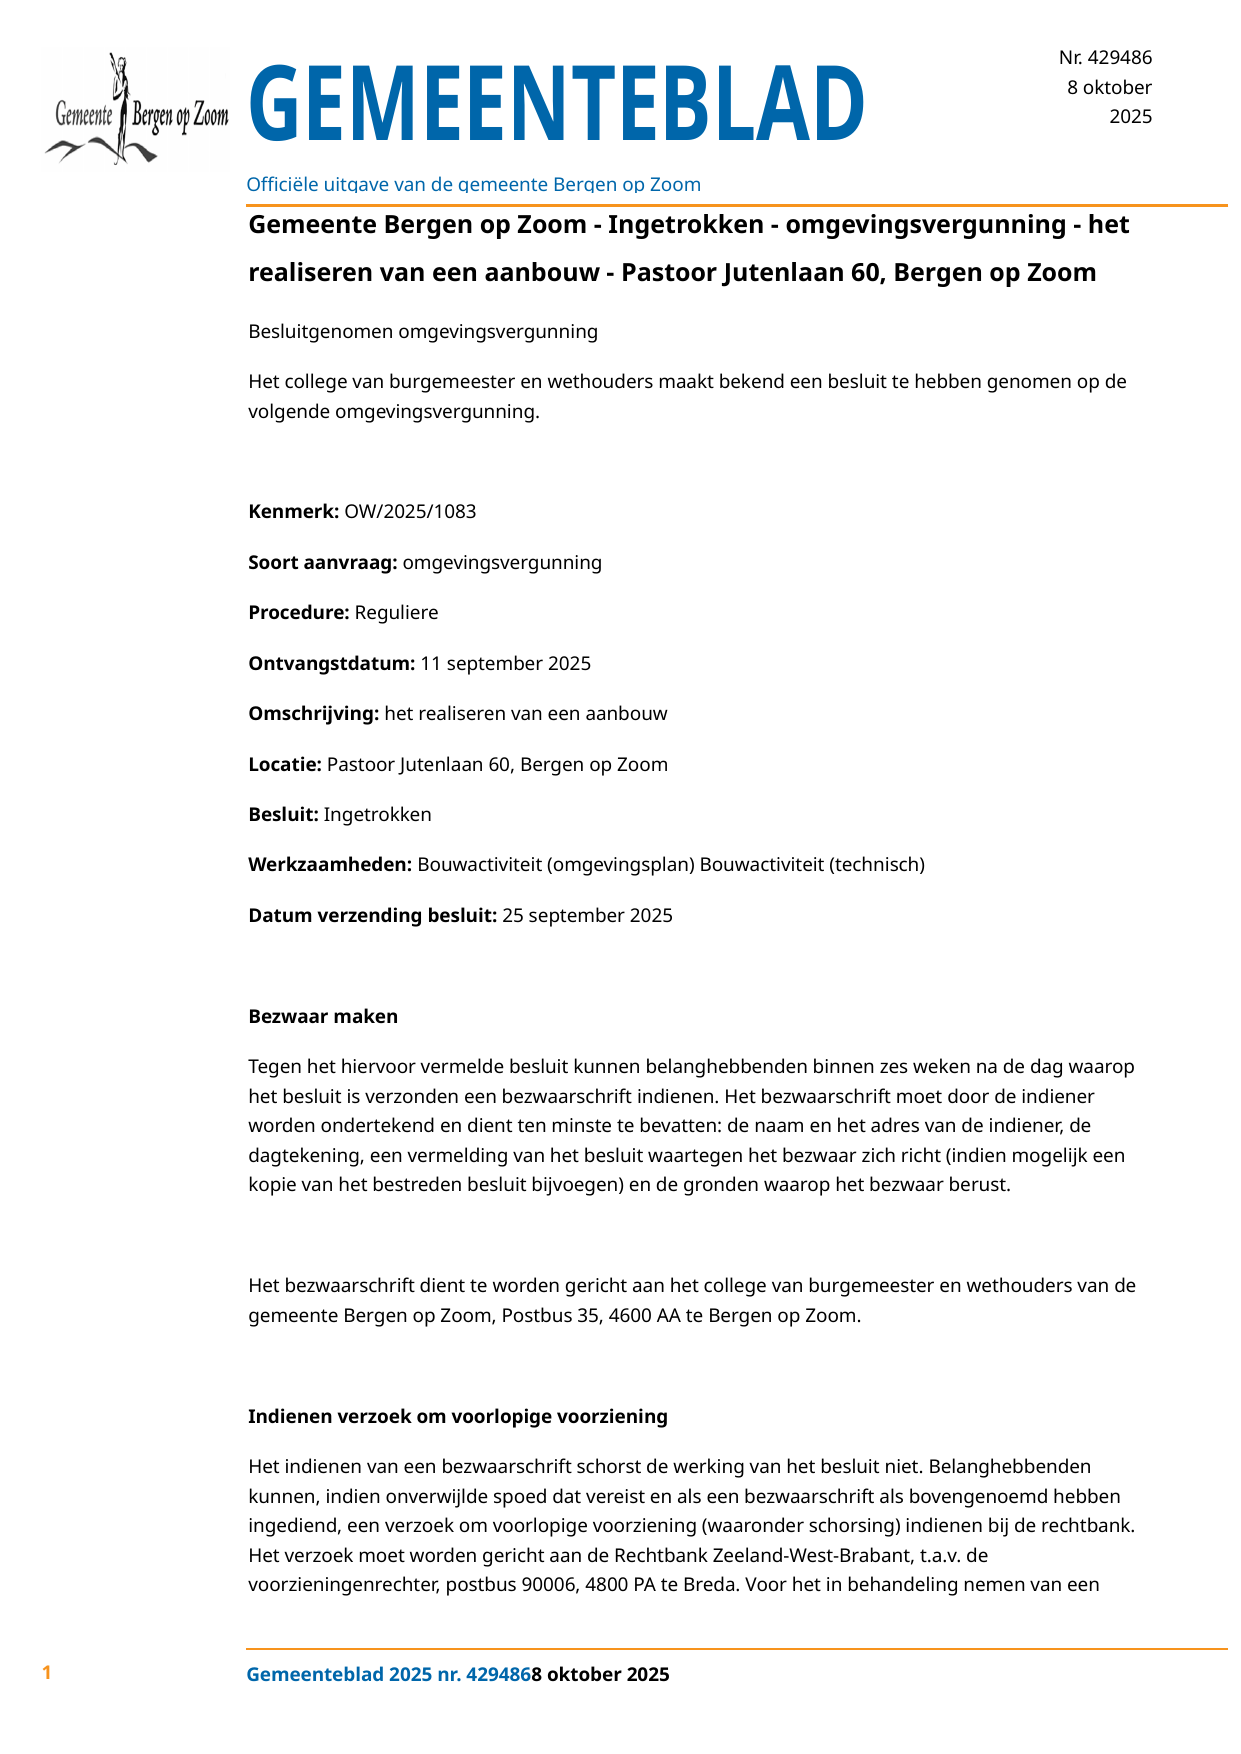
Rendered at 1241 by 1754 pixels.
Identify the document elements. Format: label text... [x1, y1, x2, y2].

text Ontvangstdatum: 11 september 2025 [248, 650, 1152, 676]
text Het bezwaarschrift dient te worden gericht aan het college van burgemeester en wethouders van de gemeente Bergen op Zoom, Postbus 35, 4600 AA te Bergen op Zoom. [248, 1272, 1152, 1328]
text Soort aanvraag: omgevingsvergunning [248, 549, 1152, 575]
text Besluitgenomen omgevingsvergunning [248, 318, 1152, 344]
text Omschrijving: het realiseren van een aanbouw [248, 700, 1152, 726]
text Procedure: Reguliere [248, 599, 1152, 625]
text Besluit: Ingetrokken [248, 801, 1152, 827]
text Bezwaar maken [248, 1003, 1152, 1029]
text Het college van burgemeester en wethouders maakt bekend een besluit te hebben genomen op de volgende omgevingsvergunning. [248, 368, 1152, 424]
text Gemeente Bergen op Zoom - Ingetrokken - omgevingsvergunning - het realiseren van een aanbouw - Pastoor Jutenlaan 60, Bergen op Zoom [248, 207, 1152, 288]
text Het indienen van een bezwaarschrift schorst de werking van het besluit niet. Belanghebbenden kunnen, indien onverwijlde spoed dat vereist en als een bezwaarschrift als bovengenoemd hebben ingediend, een verzoek om voorlopige voorziening (waaronder schorsing) indienen bij de rechtbank. Het verzoek moet worden gericht aan de Rechtbank Zeeland-West-Brabant, t.a.v. de voorzieningenrechter, postbus 90006, 4800 PA te Breda. Voor het in behandeling nemen van een [248, 1453, 1152, 1597]
text Tegen het hiervoor vermelde besluit kunnen belanghebbenden binnen zes weken na de dag waarop het besluit is verzonden een bezwaarschrift indienen. Het bezwaarschrift moet door de indiener worden ondertekend en dient ten minste te bevatten: de naam en het adres van de indiener, de dagtekening, een vermelding van het besluit waartegen het bezwaar zich richt (indien mogelijk een kopie van het bestreden besluit bijvoegen) en de gronden waarop het bezwaar berust. [248, 1053, 1152, 1197]
text Werkzaamheden: Bouwactiviteit (omgevingsplan) Bouwactiviteit (technisch) [248, 852, 1152, 877]
text Kenmerk: OW/2025/1083 [248, 499, 1152, 524]
text Locatie: Pastoor Jutenlaan 60, Bergen op Zoom [248, 751, 1152, 777]
text Indienen verzoek om voorlopige voorziening [248, 1403, 1152, 1429]
text Datum verzending besluit: 25 september 2025 [248, 902, 1152, 928]
picture [41, 47, 231, 172]
